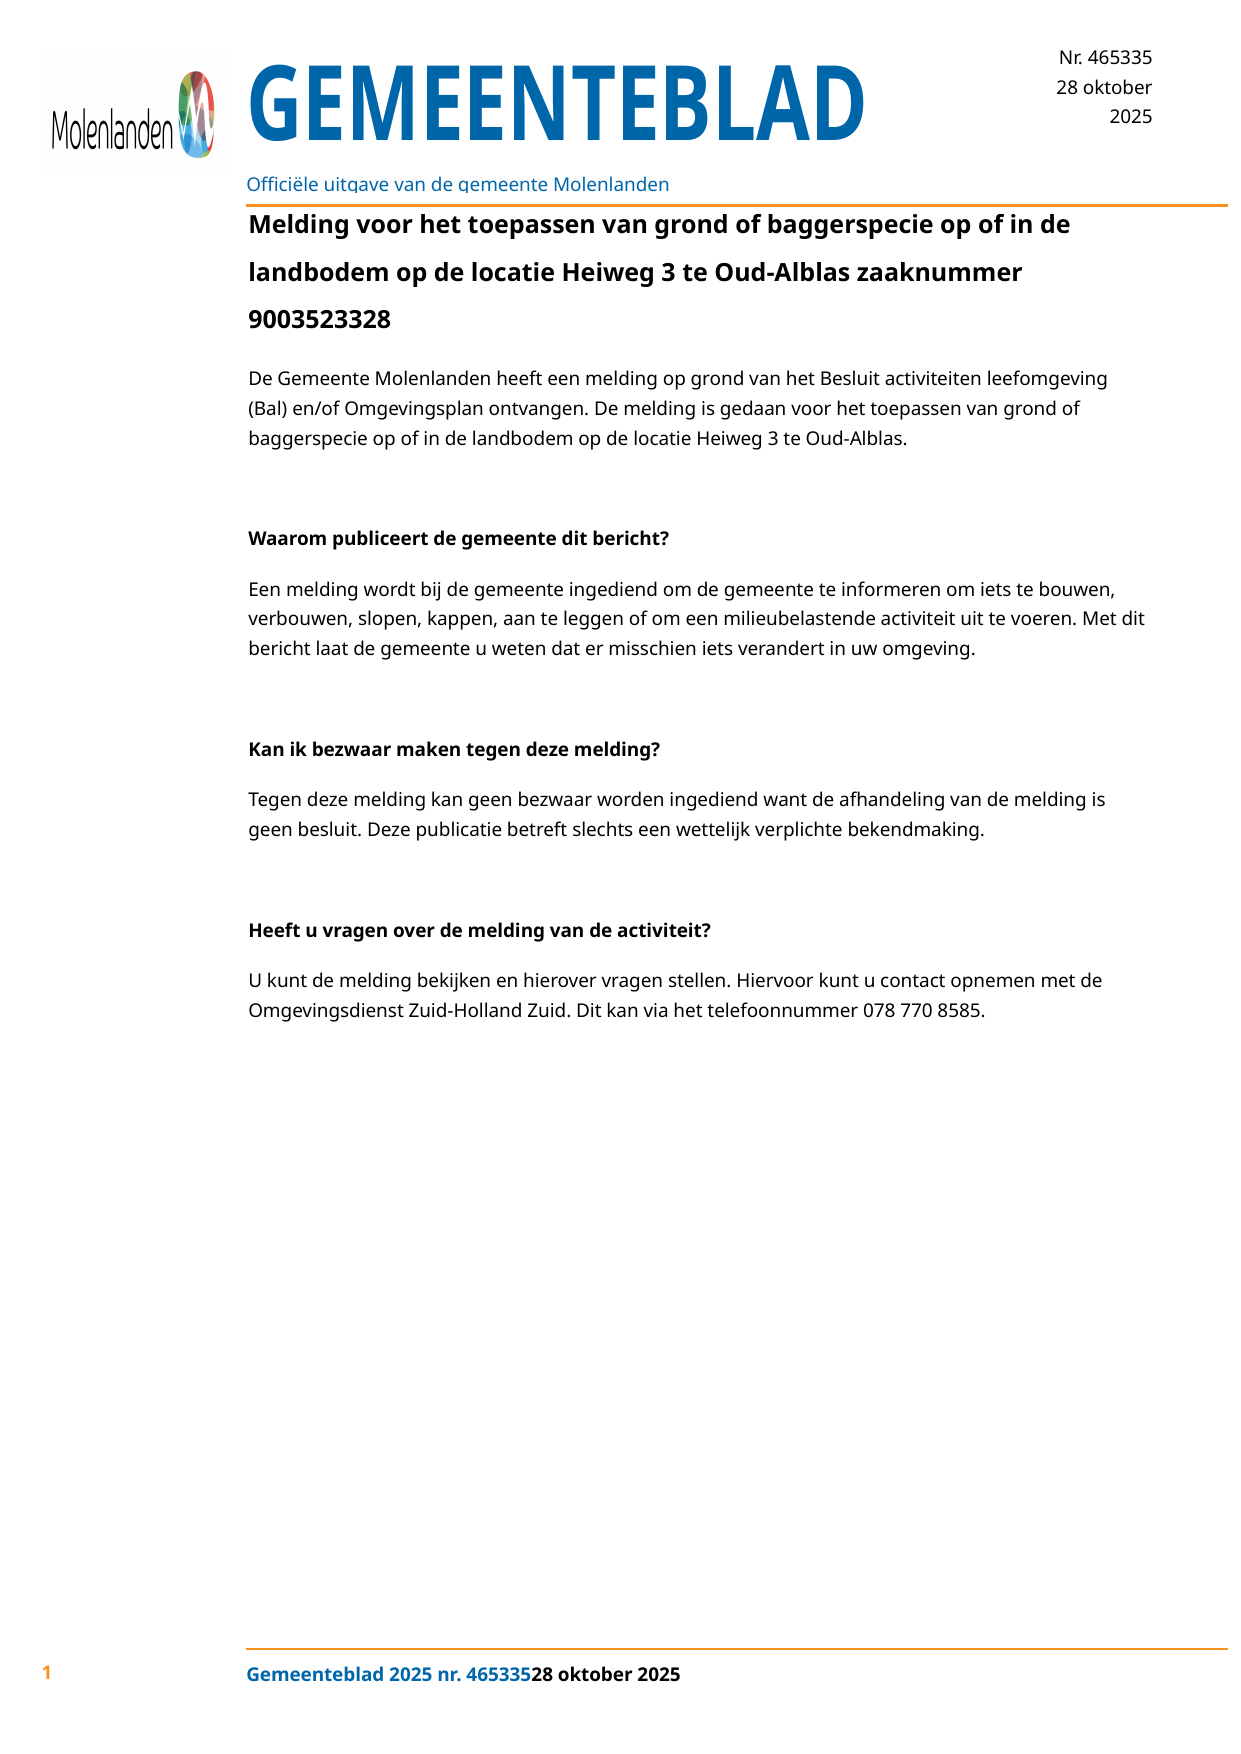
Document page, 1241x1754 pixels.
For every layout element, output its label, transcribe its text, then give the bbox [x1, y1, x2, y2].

picture [41, 47, 231, 172]
text De Gemeente Molenlanden heeft een melding op grond van het Besluit activiteiten leefomgeving (Bal) en/of Omgevingsplan ontvangen. De melding is gedaan voor het toepassen van grond of baggerspecie op of in de landbodem op de locatie Heiweg 3 te Oud-Alblas. [248, 366, 1152, 450]
text U kunt de melding bekijken en hierover vragen stellen. Hiervoor kunt u contact opnemen met de Omgevingsdienst Zuid-Holland Zuid. Dit kan via het telefoonnummer 078 770 8585. [248, 967, 1152, 1022]
text Waarom publiceert de gemeente dit bericht? [248, 526, 1152, 551]
text Een melding wordt bij de gemeente ingediend om de gemeente te informeren om iets te bouwen, verbouwen, slopen, kappen, aan te leggen of om een milieubelastende activiteit uit te voeren. Met dit bericht laat de gemeente u weten dat er misschien iets verandert in uw omgeving. [248, 576, 1152, 661]
text Heeft u vragen over de melding van de activiteit? [248, 917, 1152, 942]
text Melding voor het toepassen van grond of baggerspecie op of in de landbodem op de locatie Heiweg 3 te Oud-Alblas zaaknummer 9003523328 [248, 207, 1152, 336]
text Tegen deze melding kan geen bezwaar worden ingediend want de afhandeling van de melding is geen besluit. Deze publicatie betreft slechts een wettelijk verplichte bekendmaking. [248, 786, 1152, 842]
text Kan ik bezwaar maken tegen deze melding? [248, 736, 1152, 762]
